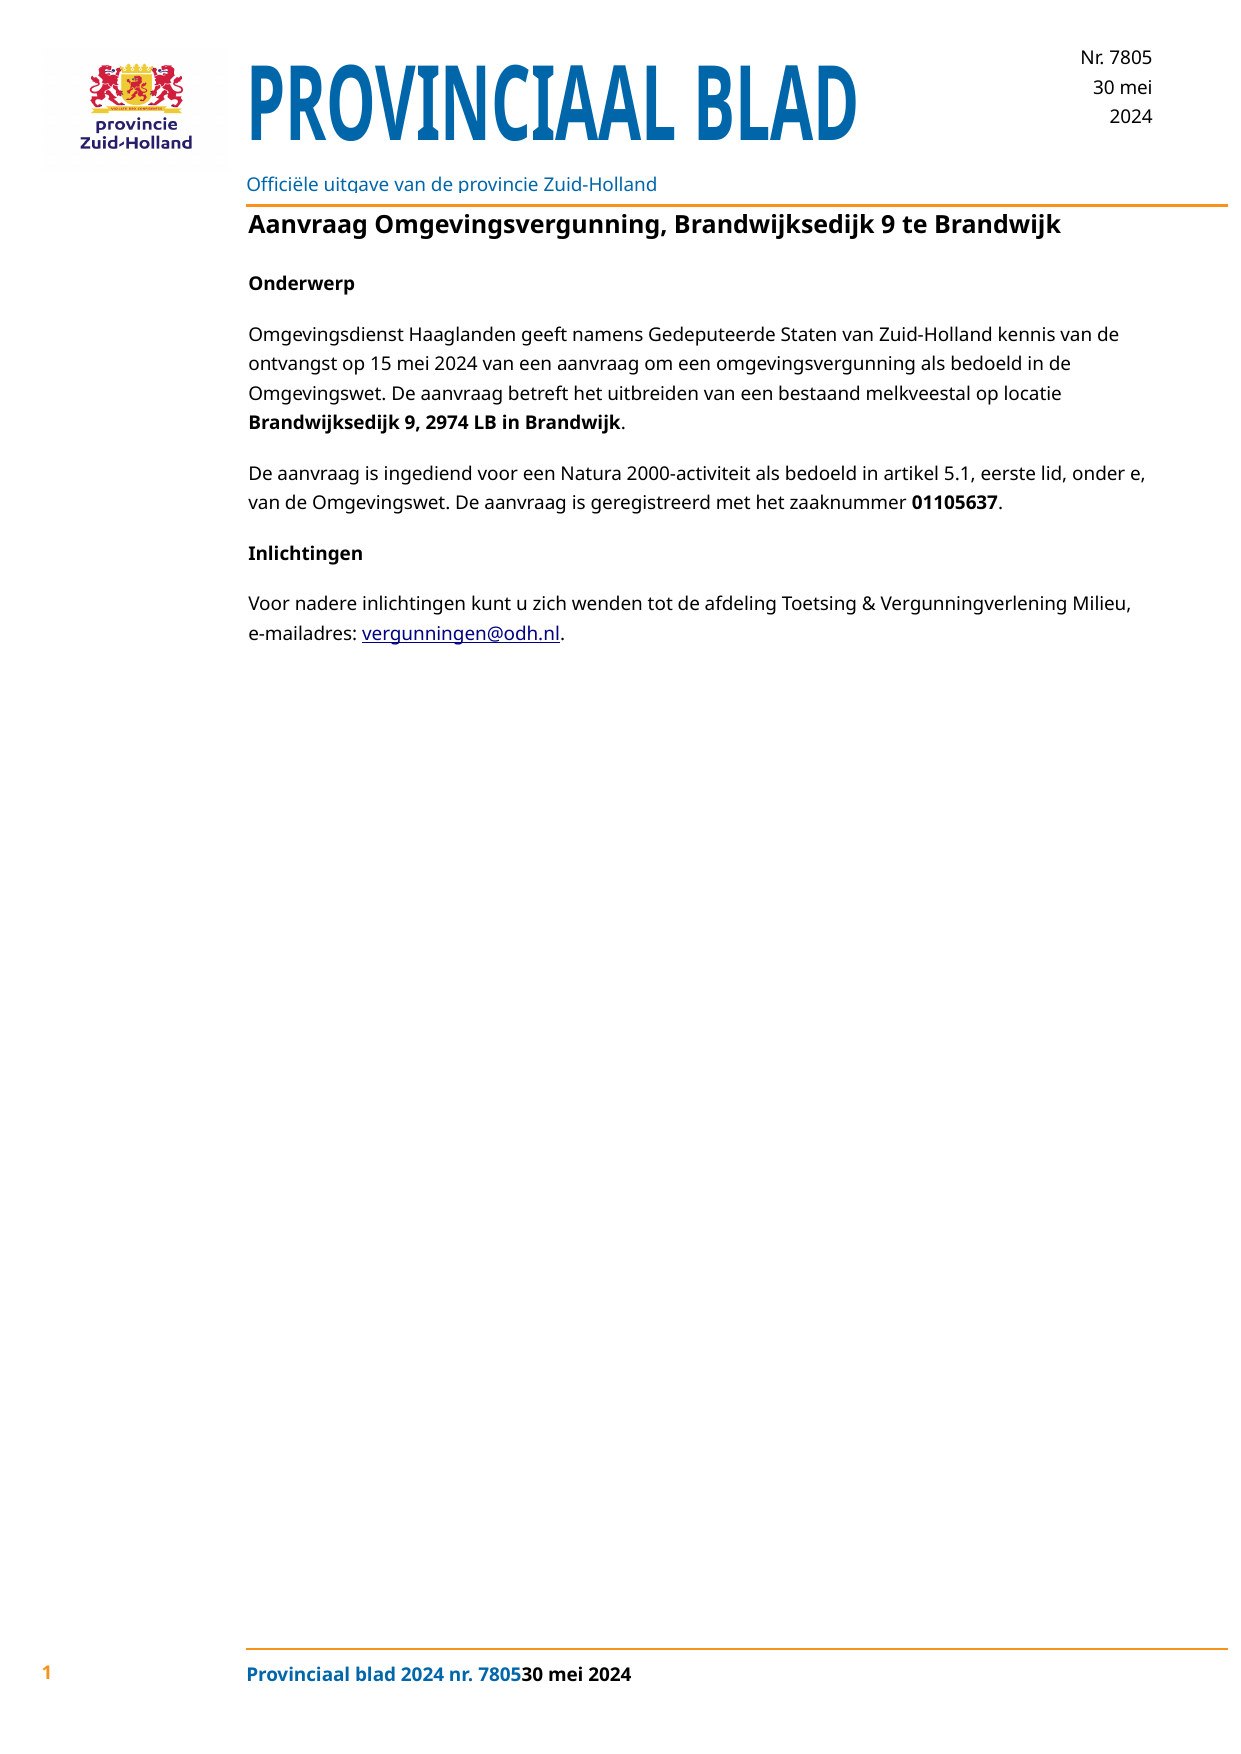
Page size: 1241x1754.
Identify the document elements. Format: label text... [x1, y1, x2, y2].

text Omgevingsdienst Haaglanden geeft namens Gedeputeerde Staten van Zuid-Holland kennis van de ontvangst op 15 mei 2024 van een aanvraag om een omgevingsvergunning als bedoeld in de Omgevingswet. De aanvraag betreft het uitbreiden van een bestaand melkveestal op locatie Brandwijksedijk 9, 2974 LB in Brandwijk. [248, 321, 1152, 435]
text Voor nadere inlichtingen kunt u zich wenden tot de afdeling Toetsing & Vergunningverlening Milieu, e-mailadres: vergunningen@odh.nl. [248, 590, 1152, 646]
text Onderwerp [248, 270, 1152, 296]
text Aanvraag Omgevingsvergunning, Brandwijksedijk 9 te Brandwijk [248, 207, 1152, 241]
text Inlichtingen [248, 540, 1152, 566]
picture [41, 47, 231, 172]
text De aanvraag is ingediend voor een Natura 2000-activiteit als bedoeld in artikel 5.1, eerste lid, onder e, van de Omgevingswet. De aanvraag is geregistreerd met het zaaknummer 01105637. [248, 460, 1152, 515]
